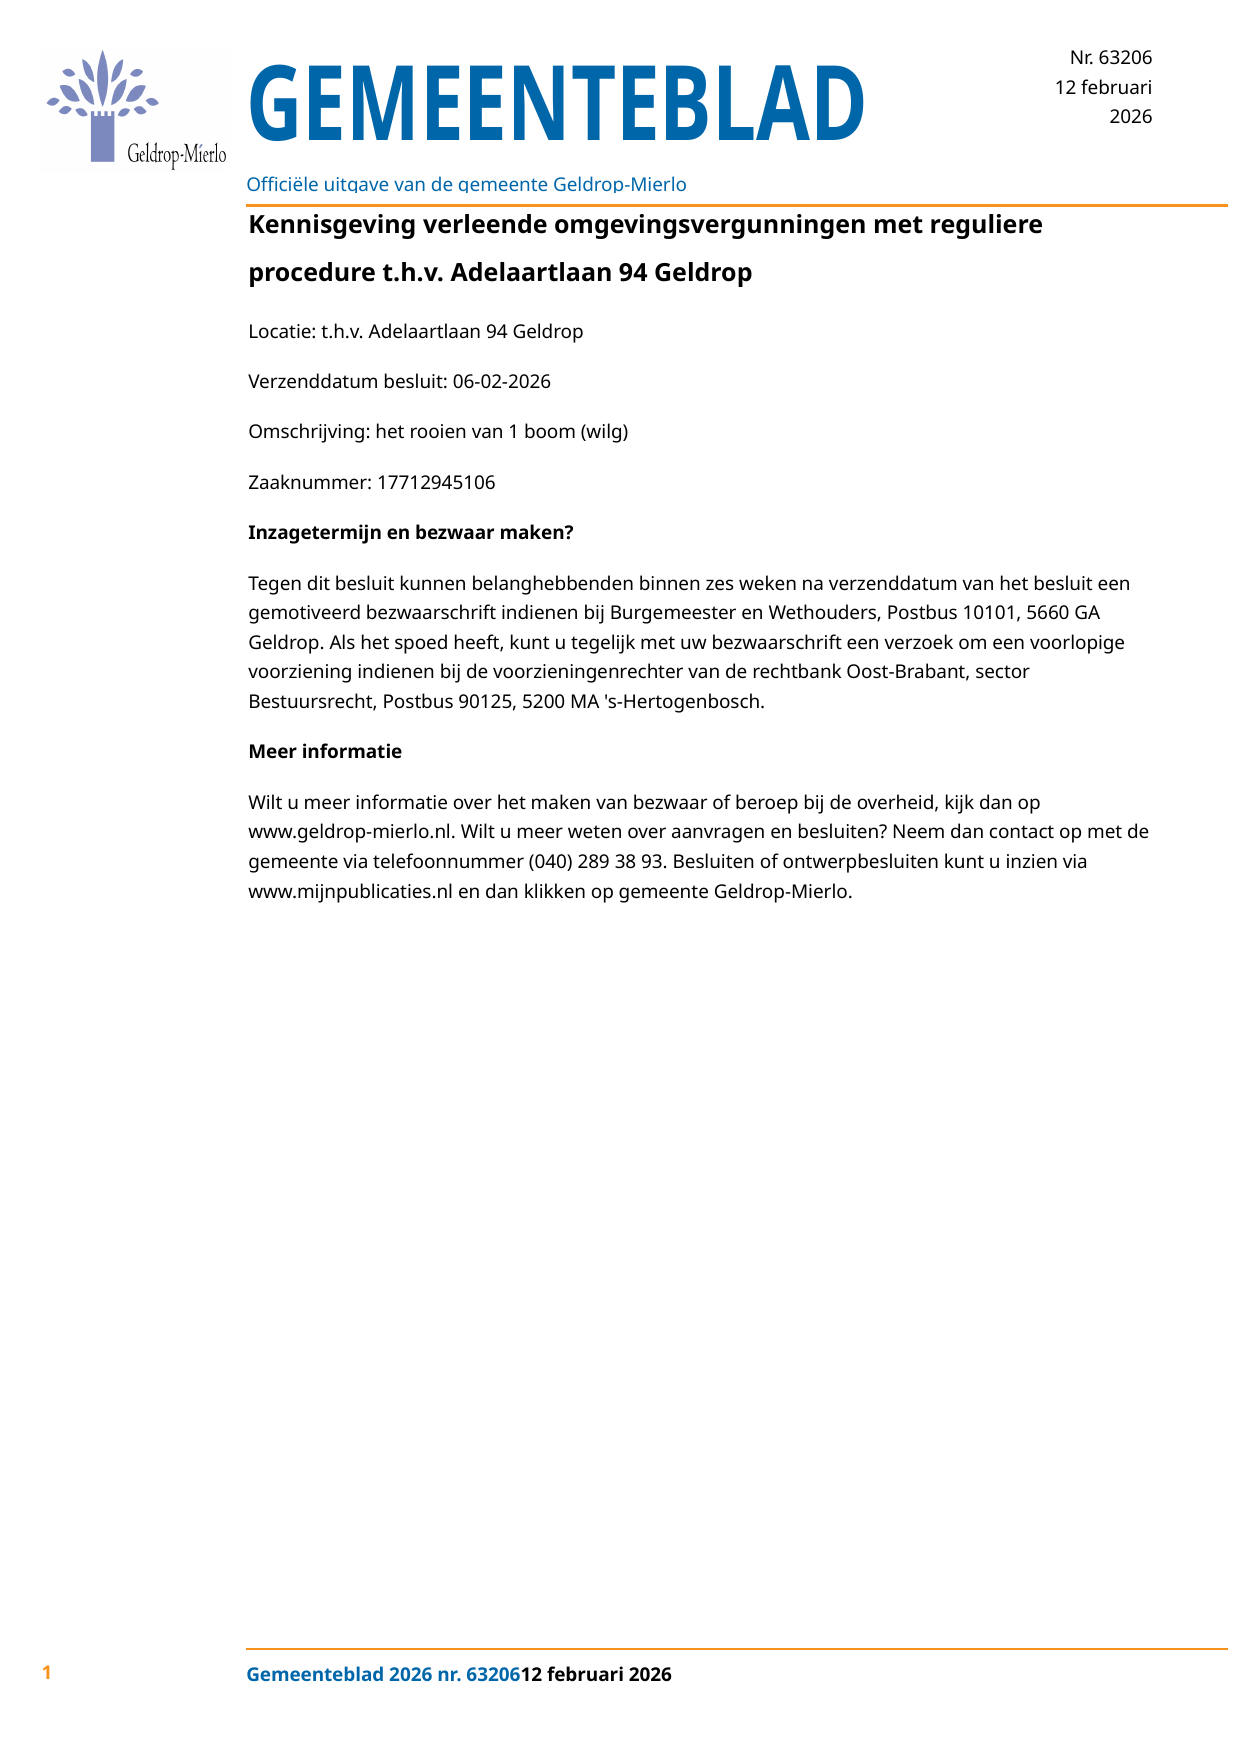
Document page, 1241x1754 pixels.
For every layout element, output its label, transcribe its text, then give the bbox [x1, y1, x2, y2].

text Kennisgeving verleende omgevingsvergunningen met reguliere procedure t.h.v. Adelaartlaan 94 Geldrop [248, 207, 1152, 288]
text Meer informatie [248, 739, 1152, 764]
text Wilt u meer informatie over het maken van bezwaar of beroep bij de overheid, kijk dan op www.geldrop-mierlo.nl. Wilt u meer weten over aanvragen en besluiten? Neem dan contact op met de gemeente via telefoonnummer (040) 289 38 93. Besluiten of ontwerpbesluiten kunt u inzien via www.mijnpublicaties.nl en dan klikken op gemeente Geldrop-Mierlo. [248, 789, 1152, 904]
text Locatie: t.h.v. Adelaartlaan 94 Geldrop [248, 318, 1152, 344]
text Omschrijving: het rooien van 1 boom (wilg) [248, 419, 1152, 444]
text Tegen dit besluit kunnen belanghebbenden binnen zes weken na verzenddatum van het besluit een gemotiveerd bezwaarschrift indienen bij Burgemeester en Wethouders, Postbus 10101, 5660 GA Geldrop. Als het spoed heeft, kunt u tegelijk met uw bezwaarschrift een verzoek om een voorlopige voorziening indienen bij de voorzieningenrechter van de rechtbank Oost-Brabant, sector Bestuursrecht, Postbus 90125, 5200 MA 's-Hertogenbosch. [248, 570, 1152, 714]
text Inzagetermijn en bezwaar maken? [248, 519, 1152, 545]
picture [41, 47, 231, 172]
text Verzenddatum besluit: 06-02-2026 [248, 368, 1152, 394]
text Zaaknummer: 17712945106 [248, 469, 1152, 495]
